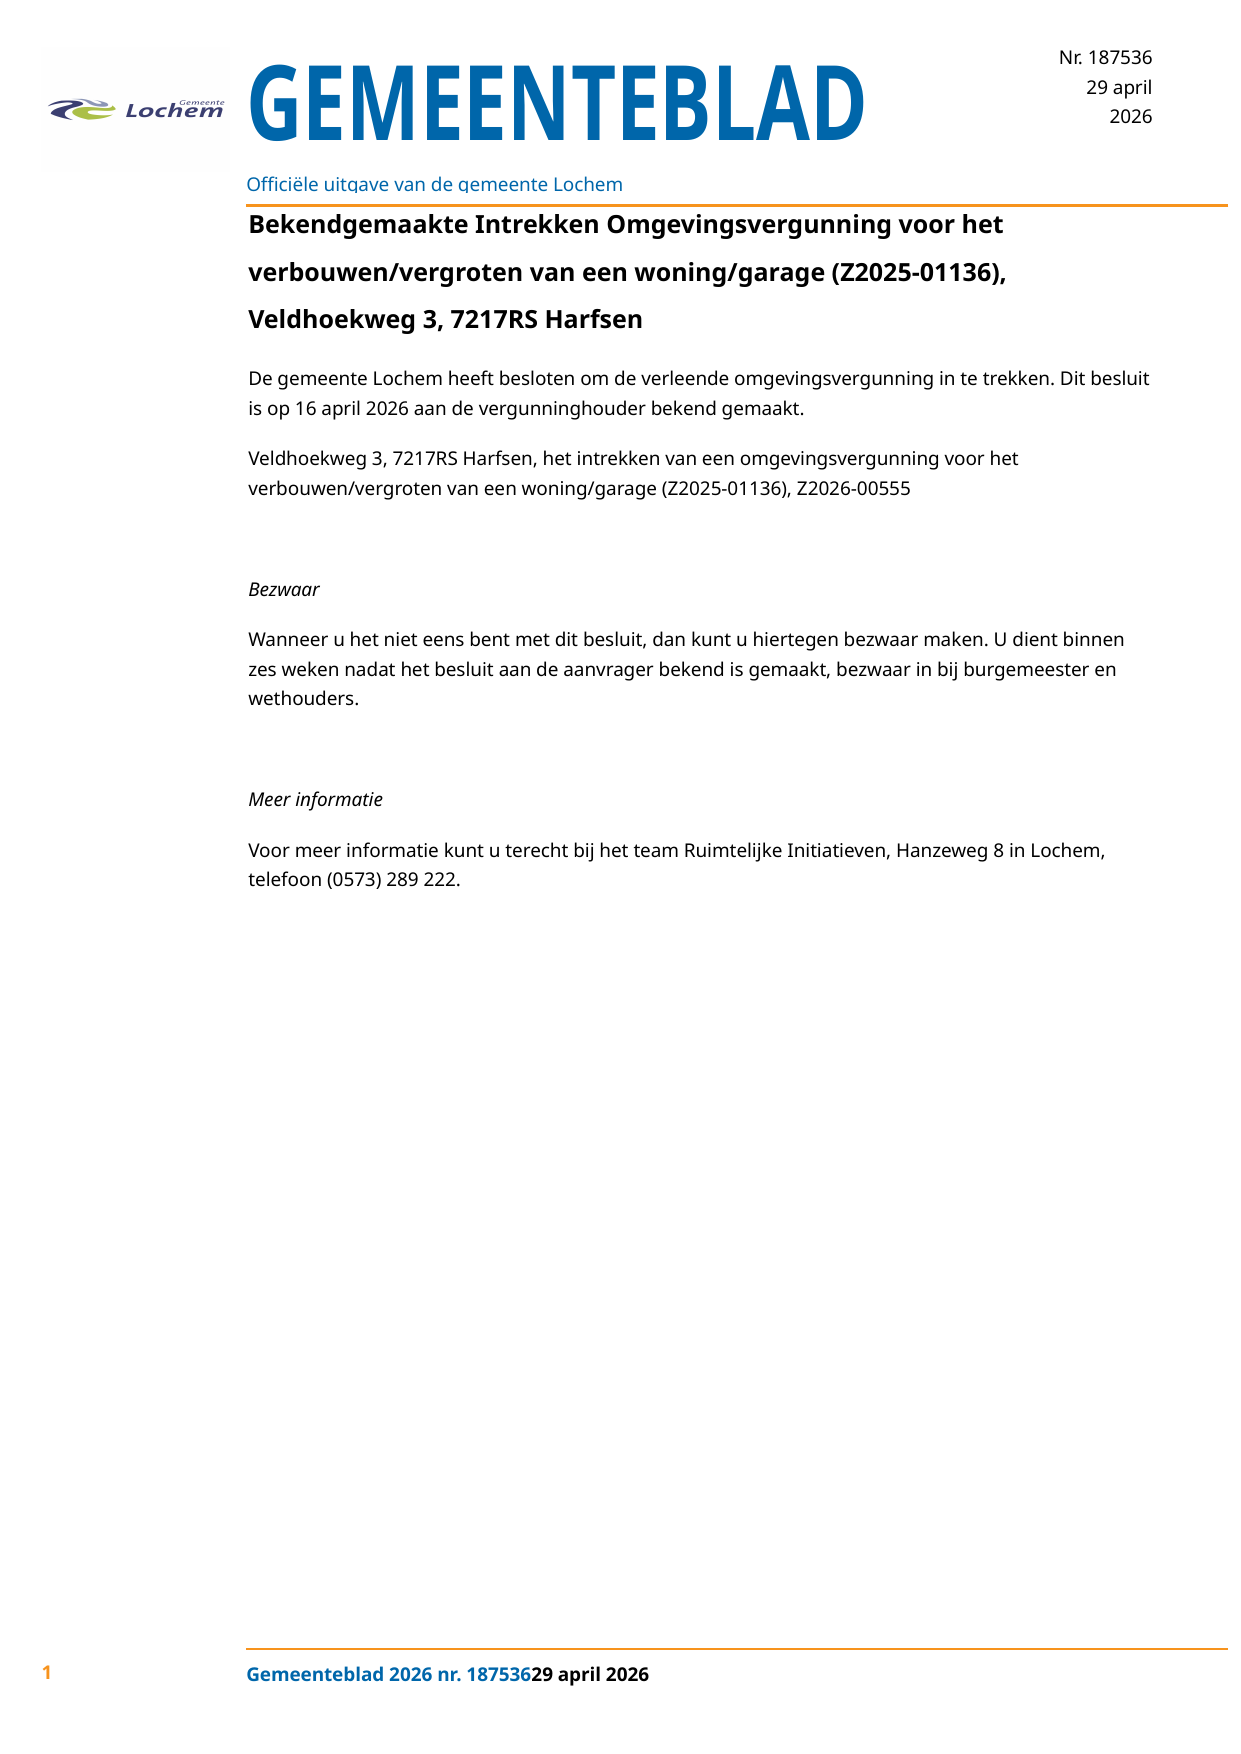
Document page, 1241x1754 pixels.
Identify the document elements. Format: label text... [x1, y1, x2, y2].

text Bekendgemaakte Intrekken Omgevingsvergunning voor het verbouwen/vergroten van een woning/garage (Z2025-01136), Veldhoekweg 3, 7217RS Harfsen [248, 207, 1152, 336]
text Veldhoekweg 3, 7217RS Harfsen, het intrekken van een omgevingsvergunning voor het verbouwen/vergroten van een woning/garage (Z2025-01136), Z2026-00555 [248, 446, 1152, 501]
text Voor meer informatie kunt u terecht bij het team Ruimtelijke Initiatieven, Hanzeweg 8 in Lochem, telefoon (0573) 289 222. [248, 837, 1152, 892]
text Wanneer u het niet eens bent met dit besluit, dan kunt u hiertegen bezwaar maken. U dient binnen zes weken nadat het besluit aan de aanvrager bekend is gemaakt, bezwaar in bij burgemeester en wethouders. [248, 626, 1152, 711]
text Meer informatie [248, 786, 1152, 812]
picture [41, 47, 231, 172]
text Bezwaar [248, 576, 1152, 602]
text De gemeente Lochem heeft besloten om de verleende omgevingsvergunning in te trekken. Dit besluit is op 16 april 2026 aan de vergunninghouder bekend gemaakt. [248, 366, 1152, 421]
